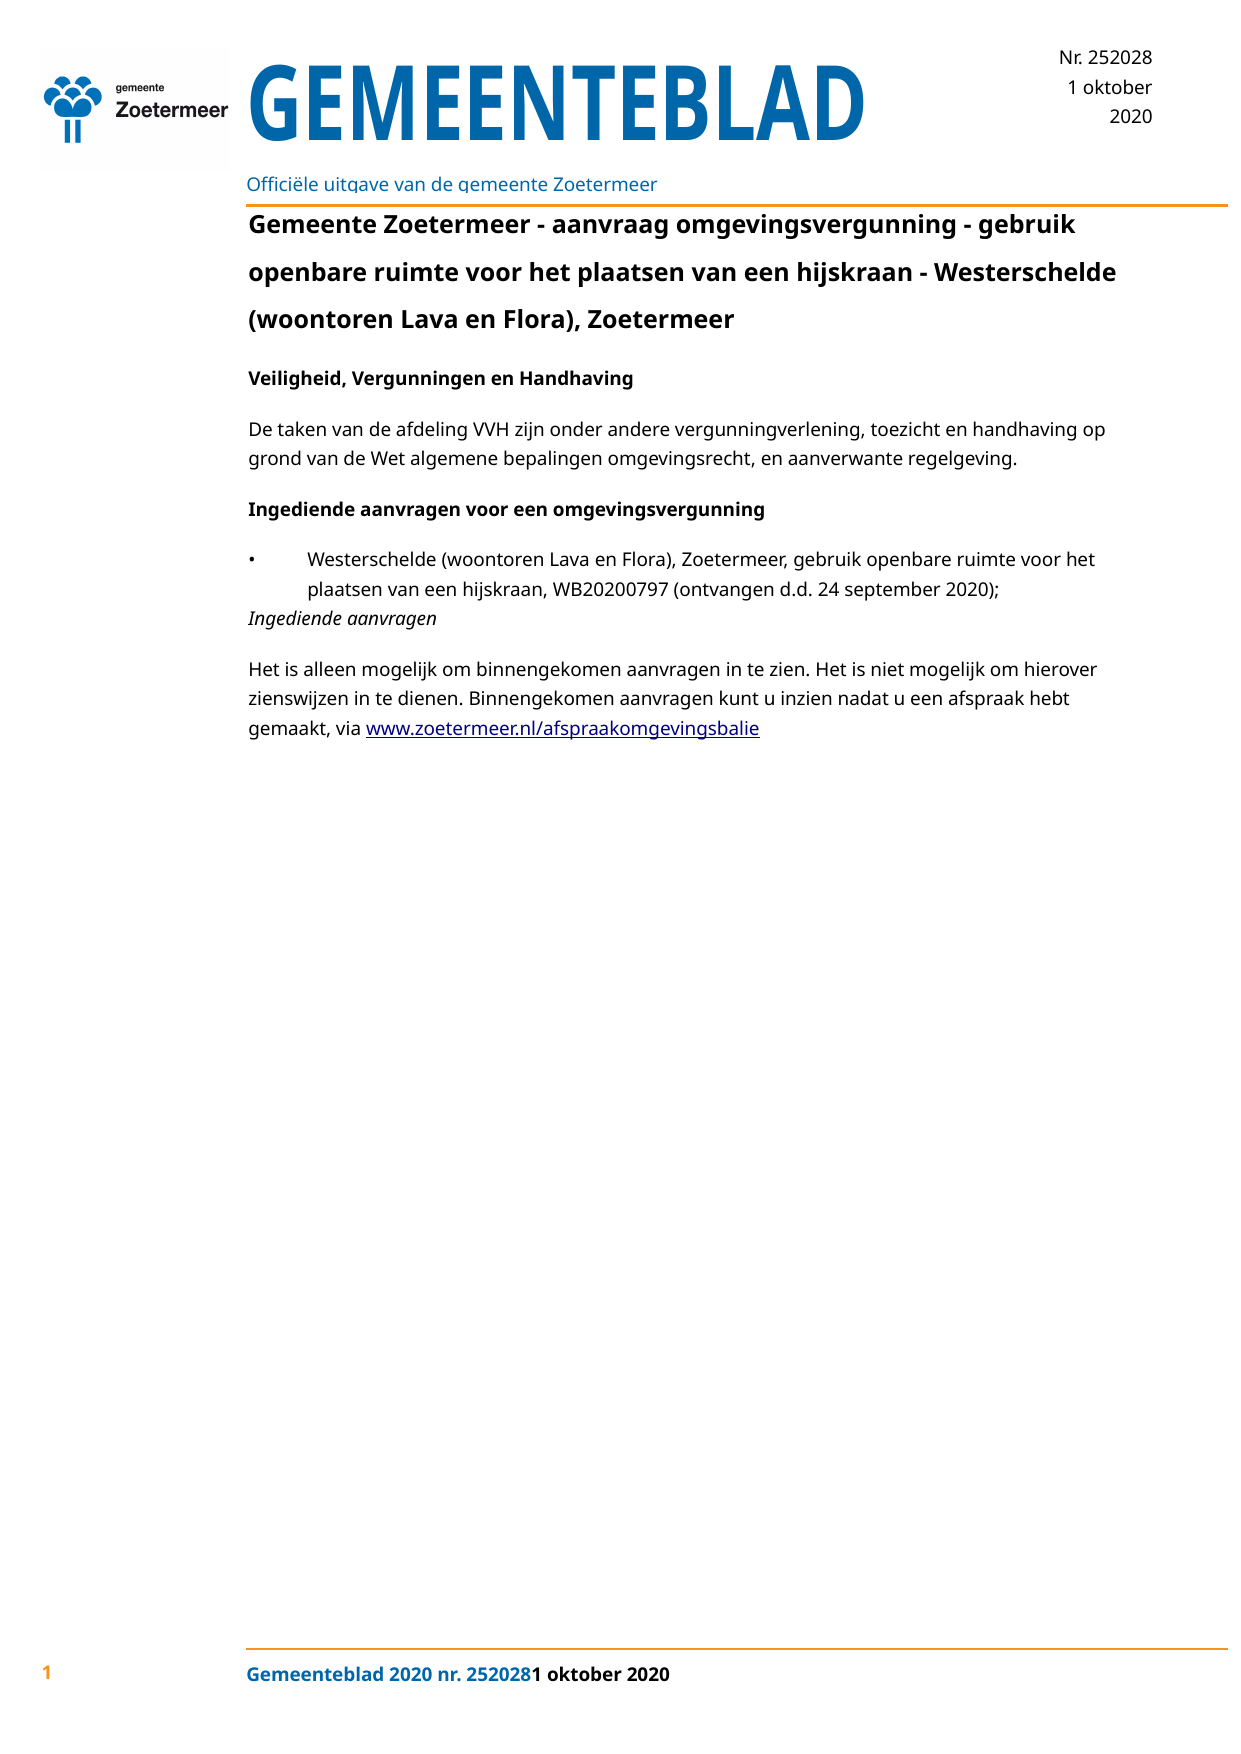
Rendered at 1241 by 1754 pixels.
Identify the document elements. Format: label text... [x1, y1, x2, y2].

list Westerschelde (woontoren Lava en Flora), Zoetermeer, gebruik openbare ruimte voor het plaatsen van een hijskraan, WB20200797 (ontvangen d.d. 24 september 2020); [248, 546, 1152, 602]
picture [41, 47, 231, 172]
text Ingediende aanvragen [248, 606, 1152, 631]
text Het is alleen mogelijk om binnengekomen aanvragen in te zien. Het is niet mogelijk om hierover zienswijzen in te dienen. Binnengekomen aanvragen kunt u inzien nadat u een afspraak hebt gemaakt, via www.zoetermeer.nl/afspraakomgevingsbalie [248, 656, 1152, 741]
text Gemeente Zoetermeer - aanvraag omgevingsvergunning - gebruik openbare ruimte voor het plaatsen van een hijskraan - Westerschelde (woontoren Lava en Flora), Zoetermeer [248, 207, 1152, 336]
text De taken van de afdeling VVH zijn onder andere vergunningverlening, toezicht en handhaving op grond van de Wet algemene bepalingen omgevingsrecht, en aanverwante regelgeving. [248, 416, 1152, 471]
text Veiligheid, Vergunningen en Handhaving [248, 366, 1152, 391]
text Ingediende aanvragen voor een omgevingsvergunning [248, 496, 1152, 522]
